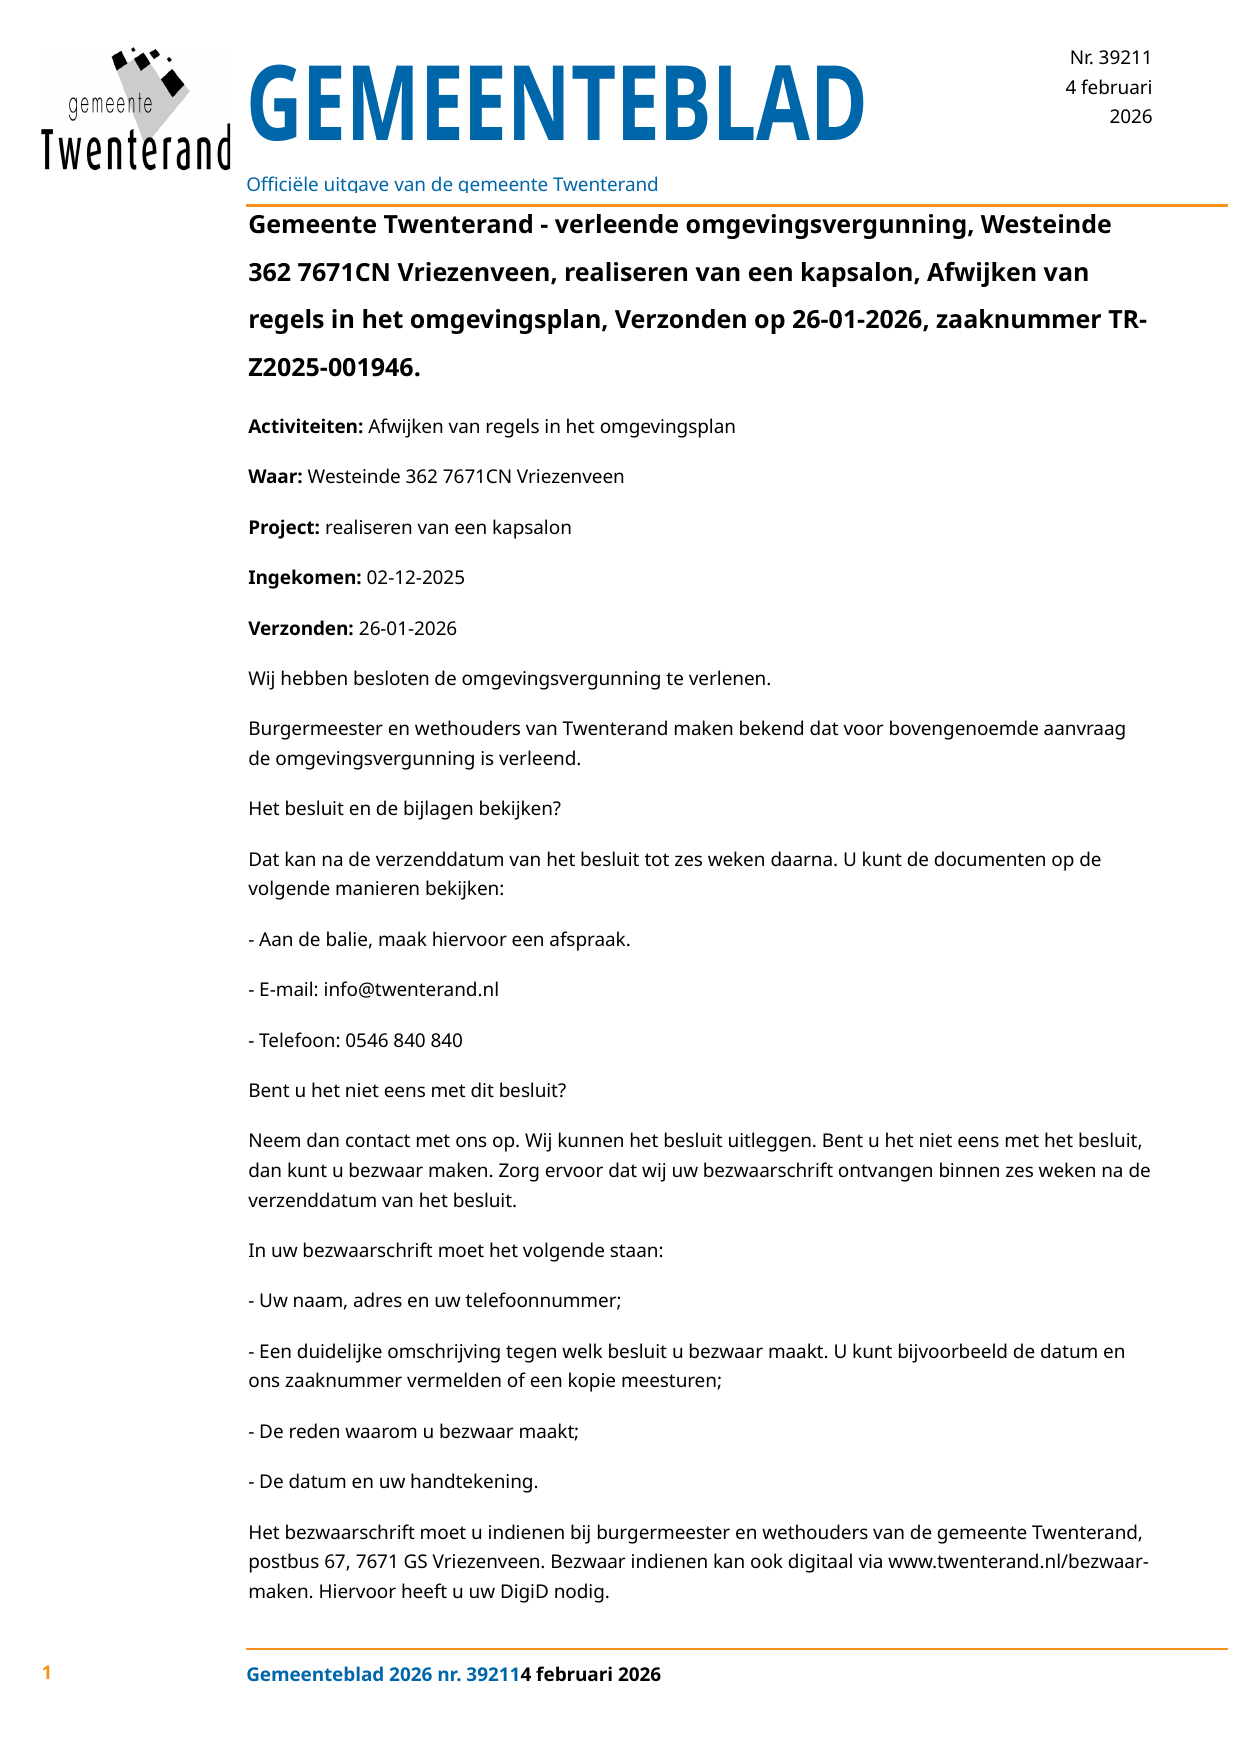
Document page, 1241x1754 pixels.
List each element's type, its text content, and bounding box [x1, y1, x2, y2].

text - De reden waarom u bezwaar maakt; [248, 1418, 1152, 1444]
text In uw bezwaarschrift moet het volgende staan: [248, 1237, 1152, 1263]
text Bent u het niet eens met dit besluit? [248, 1077, 1152, 1103]
text Gemeente Twenterand - verleende omgevingsvergunning, Westeinde 362 7671CN Vriezenveen, realiseren van een kapsalon, Afwijken van regels in het omgevingsplan, Verzonden op 26-01-2026, zaaknummer TR-Z2025-001946. [248, 207, 1152, 384]
text - Een duidelijke omschrijving tegen welk besluit u bezwaar maakt. U kunt bijvoorbeeld de datum en ons zaaknummer vermelden of een kopie meesturen; [248, 1338, 1152, 1393]
picture [41, 47, 231, 172]
text Het besluit en de bijlagen bekijken? [248, 796, 1152, 821]
text - Telefoon: 0546 840 840 [248, 1027, 1152, 1053]
text - Uw naam, adres en uw telefoonnummer; [248, 1288, 1152, 1313]
text Wij hebben besloten de omgevingsvergunning te verlenen. [248, 665, 1152, 691]
text Burgermeester en wethouders van Twenterand maken bekend dat voor bovengenoemde aanvraag de omgevingsvergunning is verleend. [248, 716, 1152, 771]
text Neem dan contact met ons op. Wij kunnen het besluit uitleggen. Bent u het niet eens met het besluit, dan kunt u bezwaar maken. Zorg ervoor dat wij uw bezwaarschrift ontvangen binnen zes weken na de verzenddatum van het besluit. [248, 1128, 1152, 1213]
text Verzonden: 26-01-2026 [248, 615, 1152, 641]
text Dat kan na de verzenddatum van het besluit tot zes weken daarna. U kunt de documenten op de volgende manieren bekijken: [248, 846, 1152, 901]
text Project: realiseren van een kapsalon [248, 514, 1152, 540]
text Waar: Westeinde 362 7671CN Vriezenveen [248, 463, 1152, 489]
text - Aan de balie, maak hiervoor een afspraak. [248, 926, 1152, 952]
text Activiteiten: Afwijken van regels in het omgevingsplan [248, 413, 1152, 439]
text Ingekomen: 02-12-2025 [248, 564, 1152, 590]
text - De datum en uw handtekening. [248, 1468, 1152, 1494]
text - E-mail: info@twenterand.nl [248, 976, 1152, 1002]
text Het bezwaarschrift moet u indienen bij burgermeester en wethouders van de gemeente Twenterand, postbus 67, 7671 GS Vriezenveen. Bezwaar indienen kan ook digitaal via www.twenterand.nl/bezwaar-maken. Hiervoor heeft u uw DigiD nodig. [248, 1519, 1152, 1604]
